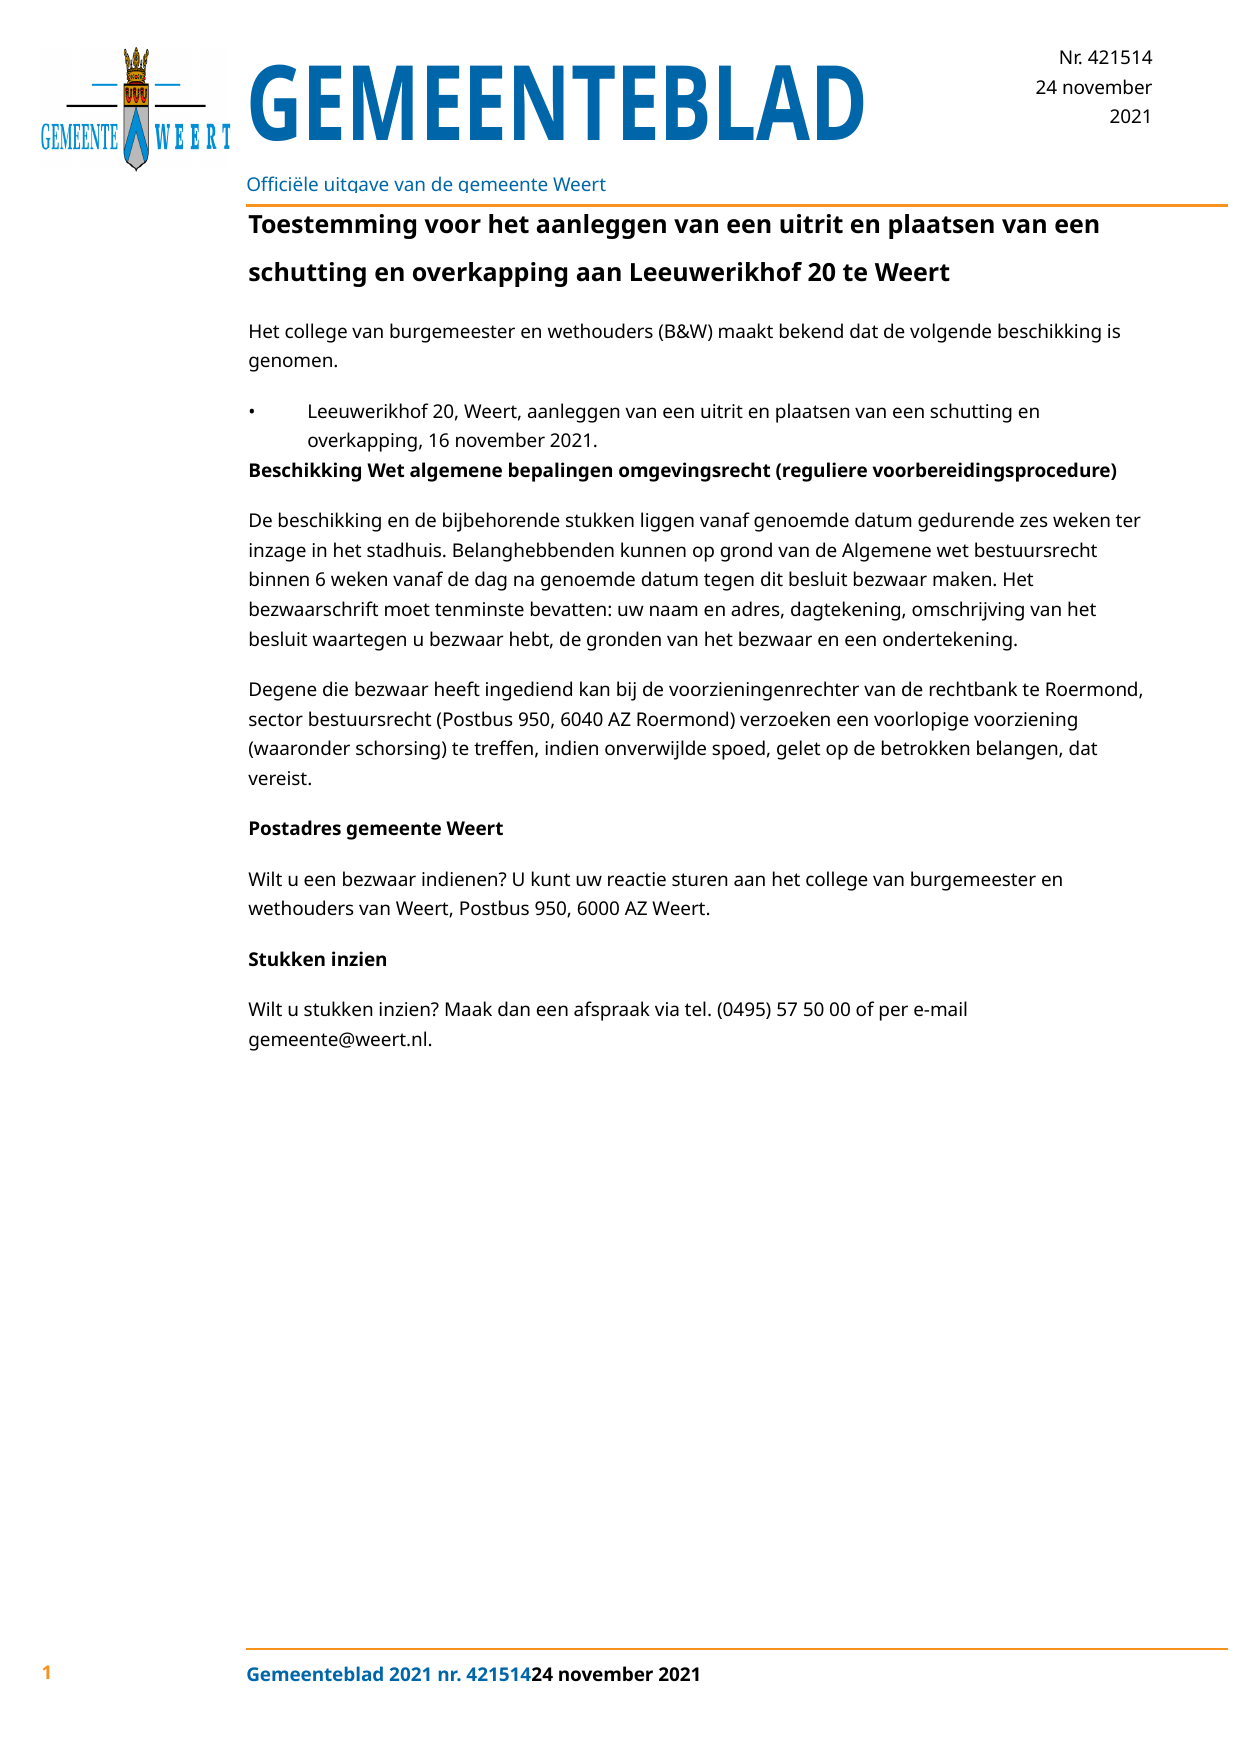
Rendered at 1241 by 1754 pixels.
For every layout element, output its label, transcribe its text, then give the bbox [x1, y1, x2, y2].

text Degene die bezwaar heeft ingediend kan bij de voorzieningenrechter van de rechtbank te Roermond, sector bestuursrecht (Postbus 950, 6040 AZ Roermond) verzoeken een voorlopige voorziening (waaronder schorsing) te treffen, indien onverwijlde spoed, gelet op de betrokken belangen, dat vereist. [248, 676, 1152, 791]
text Toestemming voor het aanleggen van een uitrit en plaatsen van een schutting en overkapping aan Leeuwerikhof 20 te Weert [248, 207, 1152, 288]
text De beschikking en de bijbehorende stukken liggen vanaf genoemde datum gedurende zes weken ter inzage in het stadhuis. Belanghebbenden kunnen op grond van de Algemene wet bestuursrecht binnen 6 weken vanaf de dag na genoemde datum tegen dit besluit bezwaar maken. Het bezwaarschrift moet tenminste bevatten: uw naam en adres, dagtekening, omschrijving van het besluit waartegen u bezwaar hebt, de gronden van het bezwaar en een ondertekening. [248, 507, 1152, 652]
picture [41, 47, 231, 172]
list Leeuwerikhof 20, Weert, aanleggen van een uitrit en plaatsen van een schutting en overkapping, 16 november 2021. [248, 398, 1152, 453]
text Wilt u stukken inzien? Maak dan een afspraak via tel. (0495) 57 50 00 of per e-mail gemeente@weert.nl. [248, 996, 1152, 1052]
text Het college van burgemeester en wethouders (B&W) maakt bekend dat de volgende beschikking is genomen. [248, 318, 1152, 373]
text Wilt u een bezwaar indienen? U kunt uw reactie sturen aan het college van burgemeester en wethouders van Weert, Postbus 950, 6000 AZ Weert. [248, 866, 1152, 921]
text Beschikking Wet algemene bepalingen omgevingsrecht (reguliere voorbereidingsprocedure) [248, 457, 1152, 483]
text Postadres gemeente Weert [248, 815, 1152, 841]
text Stukken inzien [248, 946, 1152, 972]
